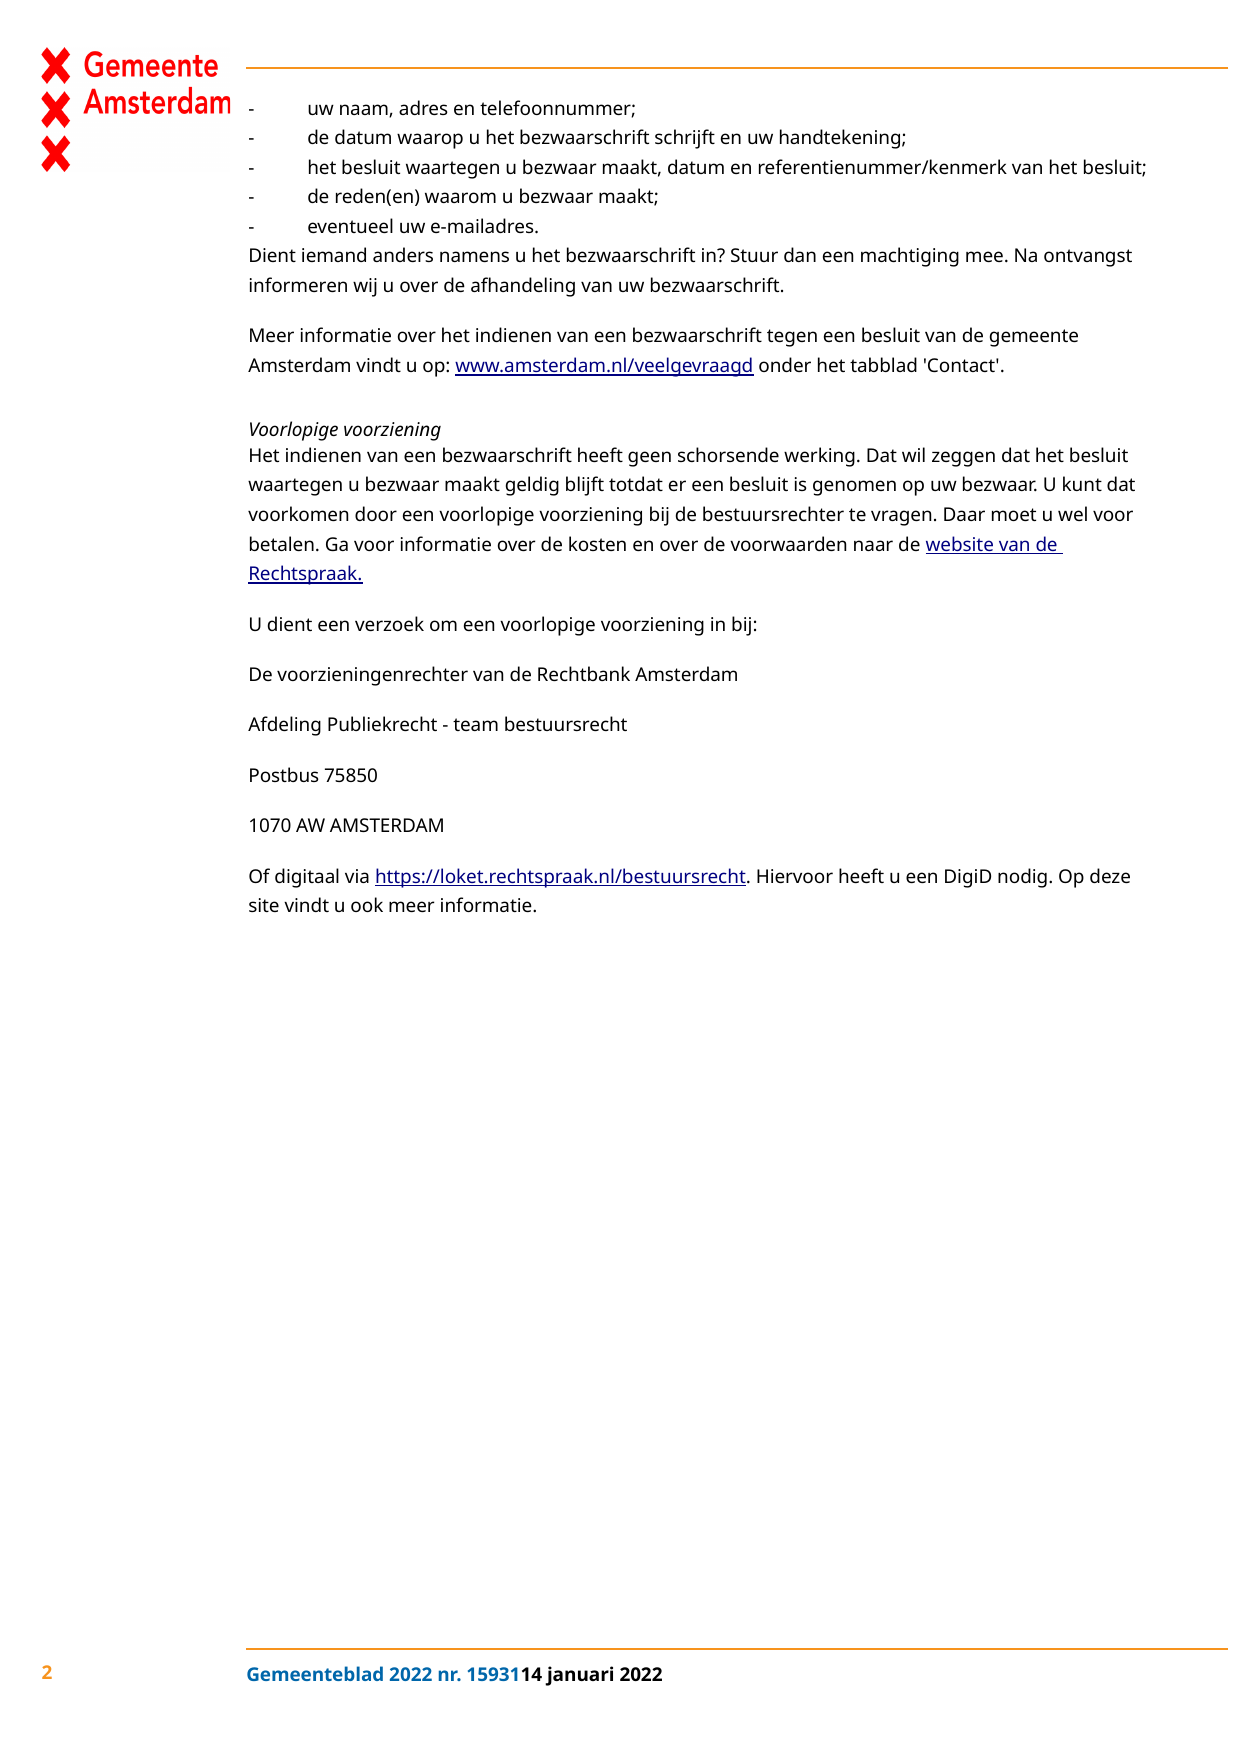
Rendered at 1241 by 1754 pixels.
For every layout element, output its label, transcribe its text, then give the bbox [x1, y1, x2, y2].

list de reden(en) waarom u bezwaar maakt; [248, 183, 1152, 209]
picture [41, 47, 231, 172]
list uw naam, adres en telefoonnummer; [248, 95, 1152, 121]
text De voorzieningenrechter van de Rechtbank Amsterdam [248, 661, 1152, 687]
text Voorlopige voorziening [248, 416, 1152, 442]
text U dient een verzoek om een voorlopige voorziening in bij: [248, 611, 1152, 636]
text Dient iemand anders namens u het bezwaarschrift in? Stuur dan een machtiging mee. Na ontvangst informeren wij u over de afhandeling van uw bezwaarschrift. [248, 243, 1152, 298]
list eventueel uw e-mailadres. [248, 213, 1152, 239]
text Meer informatie over het indienen van een bezwaarschrift tegen een besluit van de gemeente Amsterdam vindt u op: www.amsterdam.nl/veelgevraagd onder het tabblad 'Contact'. [248, 323, 1152, 378]
text Postbus 75850 [248, 762, 1152, 788]
text Het indienen van een bezwaarschrift heeft geen schorsende werking. Dat wil zeggen dat het besluit waartegen u bezwaar maakt geldig blijft totdat er een besluit is genomen op uw bezwaar. U kunt dat voorkomen door een voorlopige voorziening bij de bestuursrechter te vragen. Daar moet u wel voor betalen. Ga voor informatie over de kosten en over de voorwaarden naar de website van de Rechtspraak. [248, 442, 1152, 586]
list de datum waarop u het bezwaarschrift schrijft en uw handtekening; [248, 124, 1152, 150]
text 1070 AW AMSTERDAM [248, 812, 1152, 838]
list het besluit waartegen u bezwaar maakt, datum en referentienummer/kenmerk van het besluit; [248, 154, 1152, 180]
text Of digitaal via https://loket.rechtspraak.nl/bestuursrecht. Hiervoor heeft u een DigiD nodig. Op deze site vindt u ook meer informatie. [248, 863, 1152, 918]
text Afdeling Publiekrecht - team bestuursrecht [248, 712, 1152, 737]
